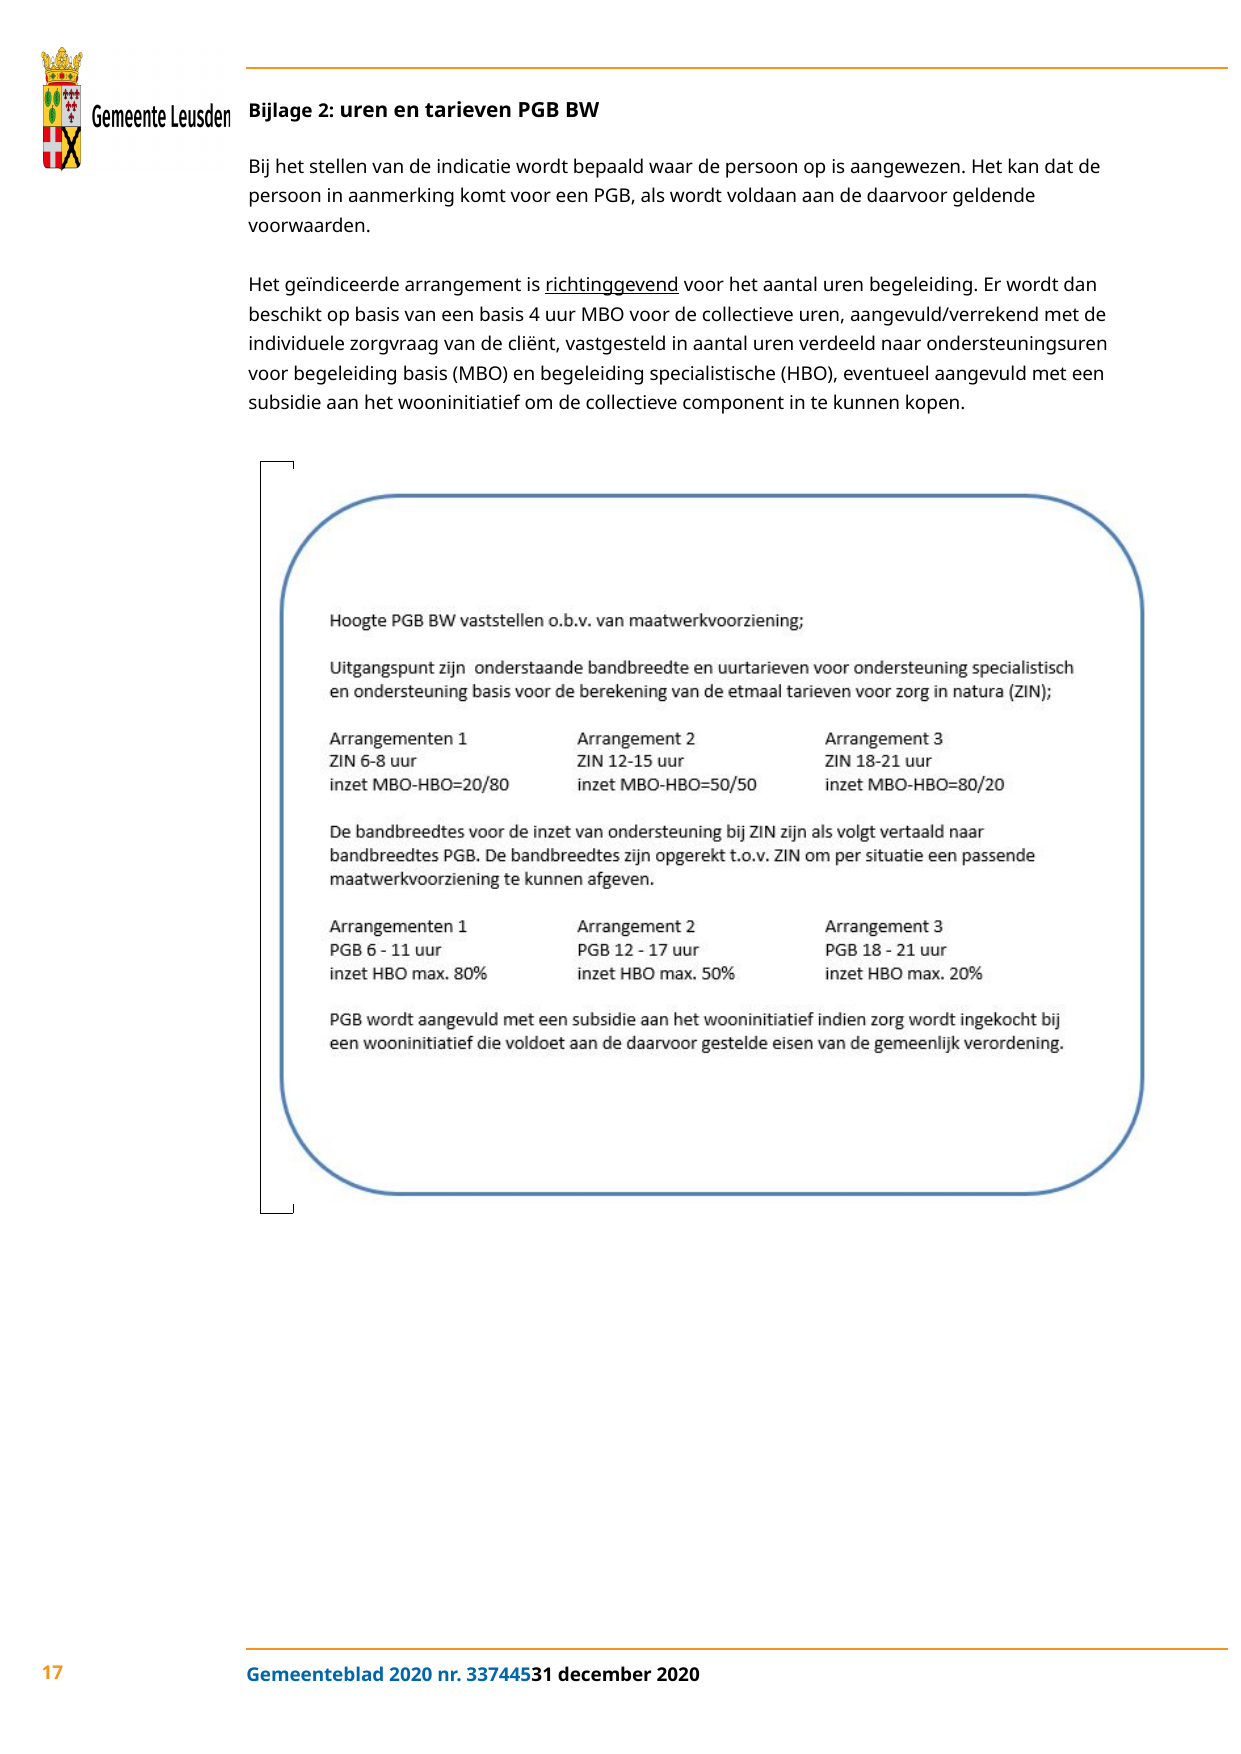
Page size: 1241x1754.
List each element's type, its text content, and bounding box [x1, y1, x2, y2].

picture [41, 47, 231, 172]
text Bij het stellen van de indicatie wordt bepaald waar de persoon op is aangewezen. Het kan dat de persoon in aanmerking komt voor een PGB, als wordt voldaan aan de daarvoor geldende voorwaarden. [248, 153, 1152, 238]
picture [268, 469, 1155, 1204]
text Het geïndiceerde arrangement is richtinggevend voor het aantal uren begeleiding. Er wordt dan beschikt op basis van een basis 4 uur MBO voor de collectieve uren, aangevuld/verrekend met de individuele zorgvraag van de cliënt, vastgesteld in aantal uren verdeeld naar ondersteuningsuren voor begeleiding basis (MBO) en begeleiding specialistische (HBO), eventueel aangevuld met een subsidie aan het wooninitiatief om de collectieve component in te kunnen kopen. [248, 271, 1152, 415]
text Bijlage 2: uren en tarieven PGB BW [248, 95, 1152, 123]
